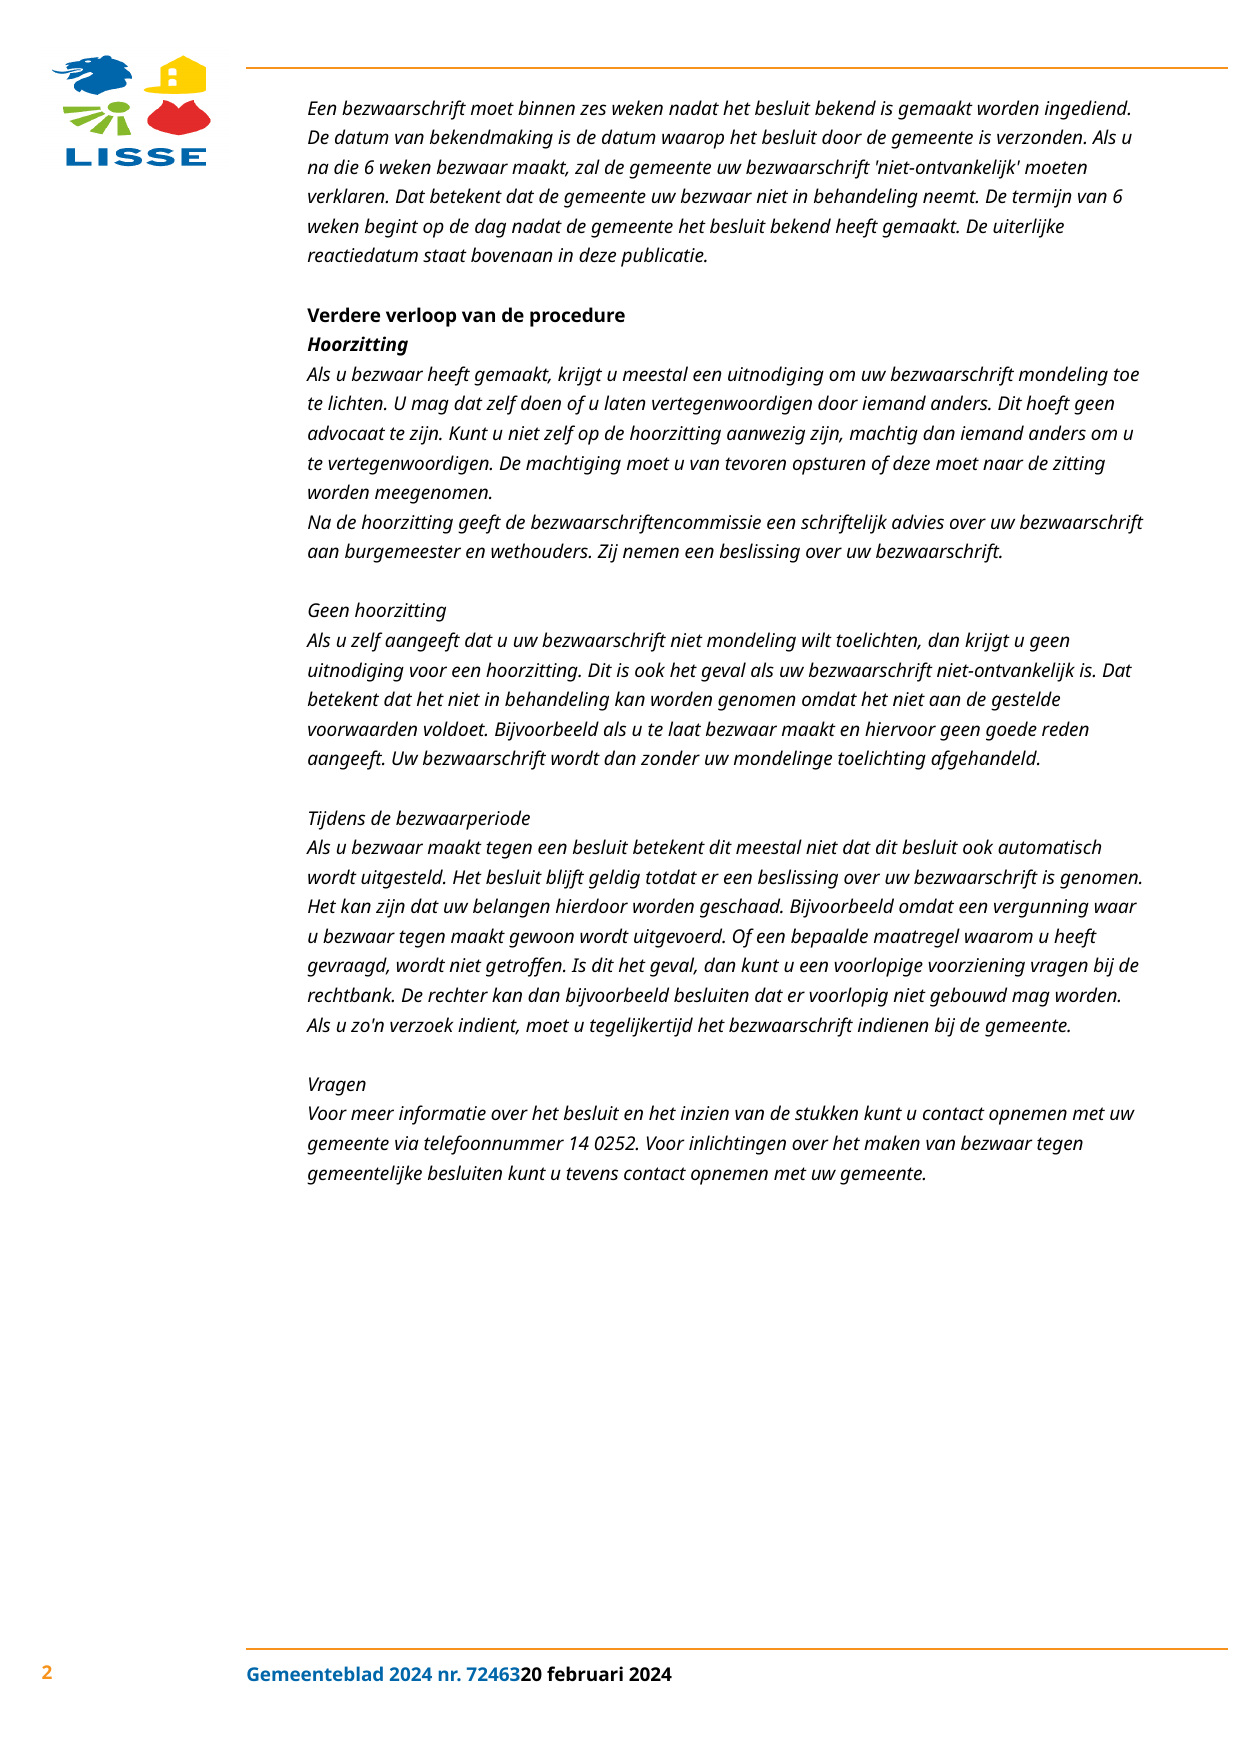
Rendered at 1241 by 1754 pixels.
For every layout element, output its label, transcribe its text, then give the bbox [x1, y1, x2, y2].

list Als u zelf aangeeft dat u uw bezwaarschrift niet mondeling wilt toelichten, dan krijgt u geen uitnodiging voor een hoorzitting. Dit is ook het geval als uw bezwaarschrift niet-ontvankelijk is. Dat betekent dat het niet in behandeling kan worden genomen omdat het niet aan de gestelde voorwaarden voldoet. Bijvoorbeeld als u te laat bezwaar maakt en hiervoor geen goede reden aangeeft. Uw bezwaarschrift wordt dan zonder uw mondelinge toelichting afgehandeld. [248, 627, 1152, 771]
picture [41, 47, 231, 172]
list Vragen [248, 1071, 1152, 1097]
list Hoorzitting [248, 331, 1152, 357]
list Verdere verloop van de procedure [248, 302, 1152, 328]
list Tijdens de bezwaarperiode [248, 805, 1152, 831]
list Geen hoorzitting [248, 598, 1152, 623]
list Als u bezwaar heeft gemaakt, krijgt u meestal een uitnodiging om uw bezwaarschrift mondeling toe te lichten. U mag dat zelf doen of u laten vertegenwoordigen door iemand anders. Dit hoeft geen advocaat te zijn. Kunt u niet zelf op de hoorzitting aanwezig zijn, machtig dan iemand anders om u te vertegenwoordigen. De machtiging moet u van tevoren opsturen of deze moet naar de zitting worden meegenomen. [248, 361, 1152, 505]
list Als u bezwaar maakt tegen een besluit betekent dit meestal niet dat dit besluit ook automatisch wordt uitgesteld. Het besluit blijft geldig totdat er een beslissing over uw bezwaarschrift is genomen. Het kan zijn dat uw belangen hierdoor worden geschaad. Bijvoorbeeld omdat een vergunning waar u bezwaar tegen maakt gewoon wordt uitgevoerd. Of een bepaalde maatregel waarom u heeft gevraagd, wordt niet getroffen. Is dit het geval, dan kunt u een voorlopige voorziening vragen bij de rechtbank. De rechter kan dan bijvoorbeeld besluiten dat er voorlopig niet gebouwd mag worden. Als u zo'n verzoek indient, moet u tegelijkertijd het bezwaarschrift indienen bij de gemeente. [248, 834, 1152, 1038]
list Een bezwaarschrift moet binnen zes weken nadat het besluit bekend is gemaakt worden ingediend. De datum van bekendmaking is de datum waarop het besluit door de gemeente is verzonden. Als u na die 6 weken bezwaar maakt, zal de gemeente uw bezwaarschrift 'niet-ontvankelijk' moeten verklaren. Dat betekent dat de gemeente uw bezwaar niet in behandeling neemt. De termijn van 6 weken begint op de dag nadat de gemeente het besluit bekend heeft gemaakt. De uiterlijke reactiedatum staat bovenaan in deze publicatie. [248, 95, 1152, 268]
list Na de hoorzitting geeft de bezwaarschriftencommissie een schriftelijk advies over uw bezwaarschrift aan burgemeester en wethouders. Zij nemen een beslissing over uw bezwaarschrift. [248, 509, 1152, 564]
list Voor meer informatie over het besluit en het inzien van de stukken kunt u contact opnemen met uw gemeente via telefoonnummer 14 0252. Voor inlichtingen over het maken van bezwaar tegen gemeentelijke besluiten kunt u tevens contact opnemen met uw gemeente. [248, 1101, 1152, 1186]
